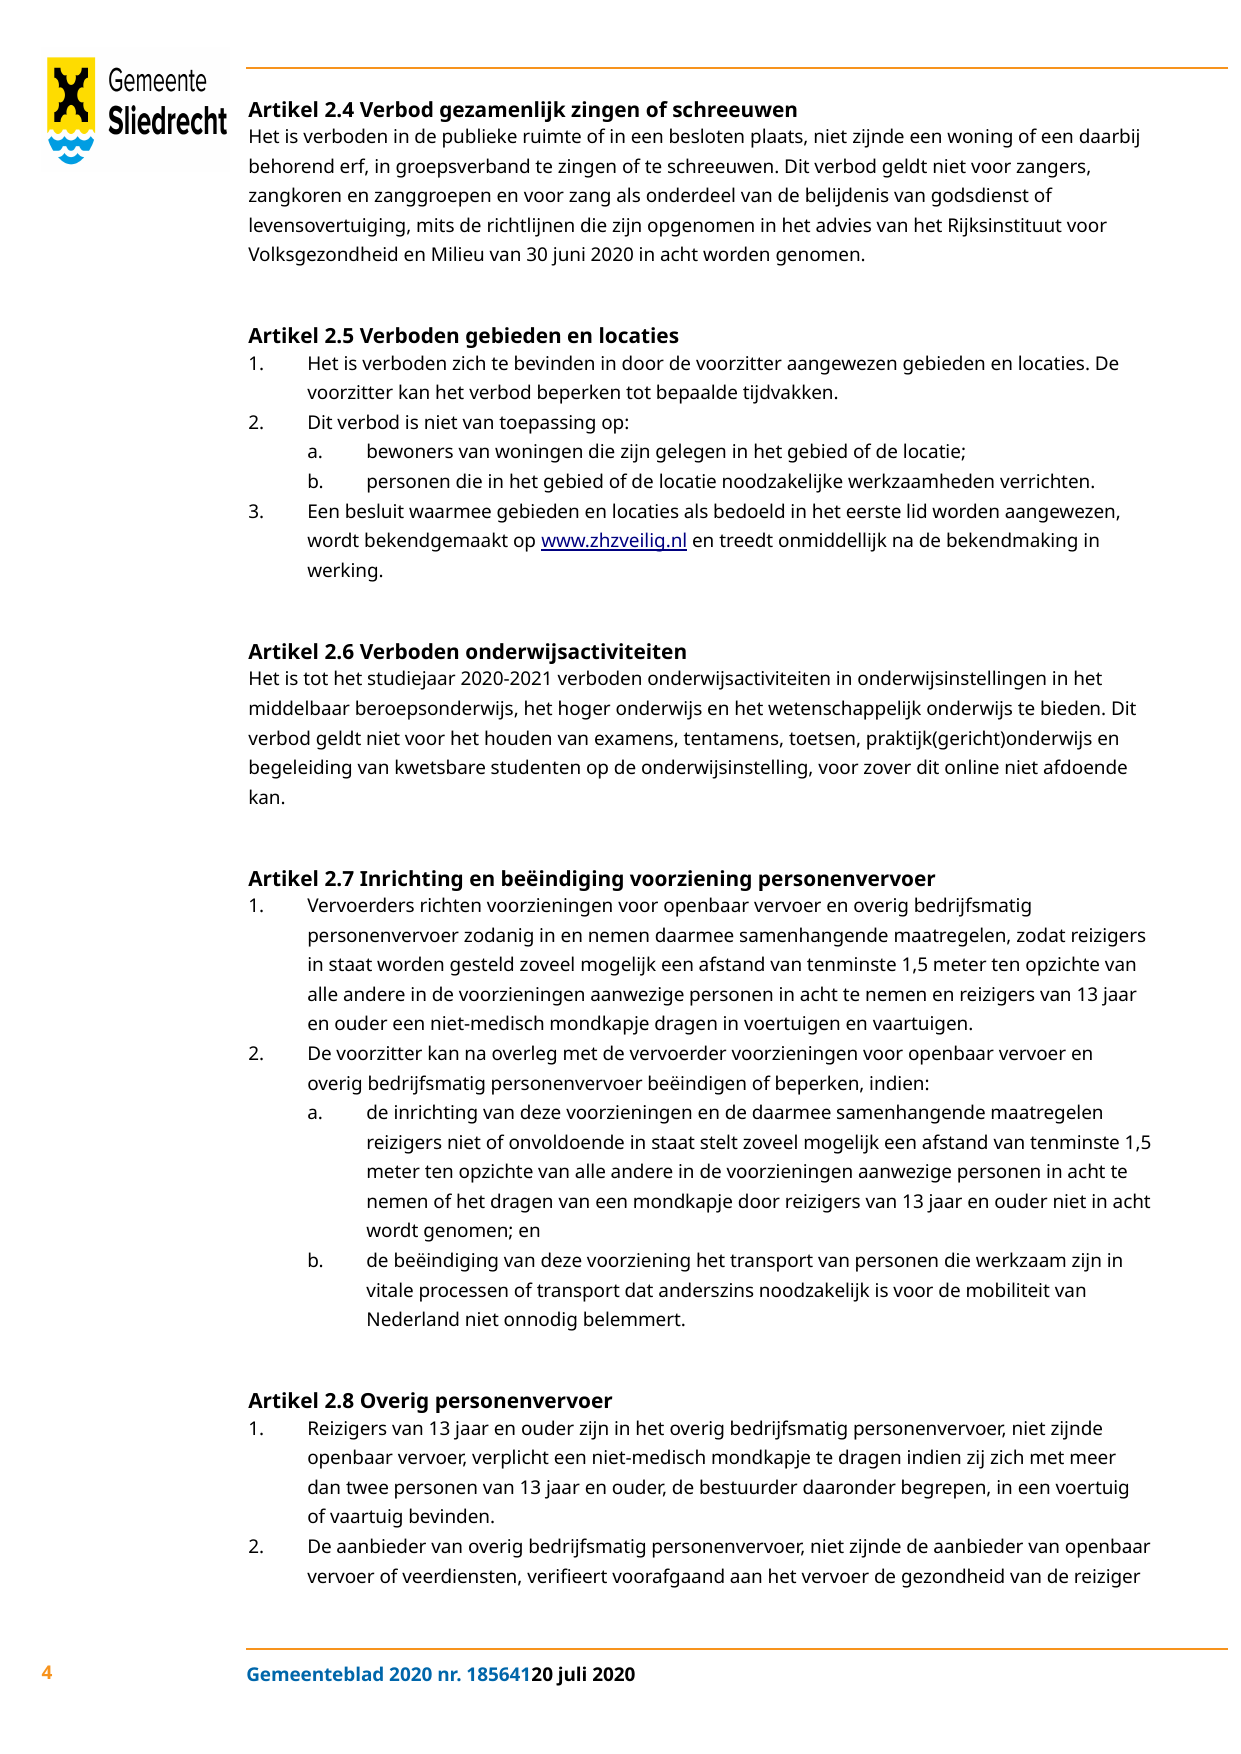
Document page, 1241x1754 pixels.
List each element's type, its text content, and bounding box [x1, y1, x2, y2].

list Een besluit waarmee gebieden en locaties als bedoeld in het eerste lid worden aangewezen, wordt bekendgemaakt op www.zhzveilig.nl en treedt onmiddellijk na de bekendmaking in werking. [248, 498, 1152, 583]
text Artikel 2.6 Verboden onderwijsactiviteiten [248, 637, 1152, 666]
text Het is verboden in de publieke ruimte of in een besloten plaats, niet zijnde een woning of een daarbij behorend erf, in groepsverband te zingen of te schreeuwen. Dit verbod geldt niet voor zangers, zangkoren en zanggroepen en voor zang als onderdeel van de belijdenis van godsdienst of levensovertuiging, mits de richtlijnen die zijn opgenomen in het advies van het Rijksinstituut voor Volksgezondheid en Milieu van 30 juni 2020 in acht worden genomen. [248, 123, 1152, 267]
text Artikel 2.5 Verboden gebieden en locaties [248, 322, 1152, 350]
list De aanbieder van overig bedrijfsmatig personenvervoer, niet zijnde de aanbieder van openbaar vervoer of veerdiensten, verifieert voorafgaand aan het vervoer de gezondheid van de reiziger [248, 1533, 1152, 1588]
list De voorzitter kan na overleg met de vervoerder voorzieningen voor openbaar vervoer en overig bedrijfsmatig personenvervoer beëindigen of beperken, indien: [248, 1040, 1152, 1096]
text Artikel 2.8 Overig personenvervoer [248, 1386, 1152, 1415]
list Vervoerders richten voorzieningen voor openbaar vervoer en overig bedrijfsmatig personenvervoer zodanig in en nemen daarmee samenhangende maatregelen, zodat reizigers in staat worden gesteld zoveel mogelijk een afstand van tenminste 1,5 meter ten opzichte van alle andere in de voorzieningen aanwezige personen in acht te nemen en reizigers van 13 jaar en ouder een niet-medisch mondkapje dragen in voertuigen en vaartuigen. [248, 892, 1152, 1036]
text Artikel 2.4 Verbod gezamenlijk zingen of schreeuwen [248, 95, 1152, 123]
list de inrichting van deze voorzieningen en de daarmee samenhangende maatregelen reizigers niet of onvoldoende in staat stelt zoveel mogelijk een afstand van tenminste 1,5 meter ten opzichte van alle andere in de voorzieningen aanwezige personen in acht te nemen of het dragen van een mondkapje door reizigers van 13 jaar en ouder niet in acht wordt genomen; en [307, 1099, 1152, 1243]
list Reizigers van 13 jaar en ouder zijn in het overig bedrijfsmatig personenvervoer, niet zijnde openbaar vervoer, verplicht een niet-medisch mondkapje te dragen indien zij zich met meer dan twee personen van 13 jaar en ouder, de bestuurder daaronder begrepen, in een voertuig of vaartuig bevinden. [248, 1415, 1152, 1529]
list de beëindiging van deze voorziening het transport van personen die werkzaam zijn in vitale processen of transport dat anderszins noodzakelijk is voor de mobiliteit van Nederland niet onnodig belemmert. [307, 1247, 1152, 1332]
list personen die in het gebied of de locatie noodzakelijke werkzaamheden verrichten. [307, 468, 1152, 494]
list Het is verboden zich te bevinden in door de voorzitter aangewezen gebieden en locaties. De voorzitter kan het verbod beperken tot bepaalde tijdvakken. [248, 350, 1152, 405]
text Het is tot het studiejaar 2020-2021 verboden onderwijsactiviteiten in onderwijsinstellingen in het middelbaar beroepsonderwijs, het hoger onderwijs en het wetenschappelijk onderwijs te bieden. Dit verbod geldt niet voor het houden van examens, tentamens, toetsen, praktijk(gericht)onderwijs en begeleiding van kwetsbare studenten op de onderwijsinstelling, voor zover dit online niet afdoende kan. [248, 666, 1152, 809]
list Dit verbod is niet van toepassing op: [248, 409, 1152, 435]
list bewoners van woningen die zijn gelegen in het gebied of de locatie; [307, 439, 1152, 464]
text Artikel 2.7 Inrichting en beëindiging voorziening personenvervoer [248, 864, 1152, 892]
picture [41, 47, 231, 172]
